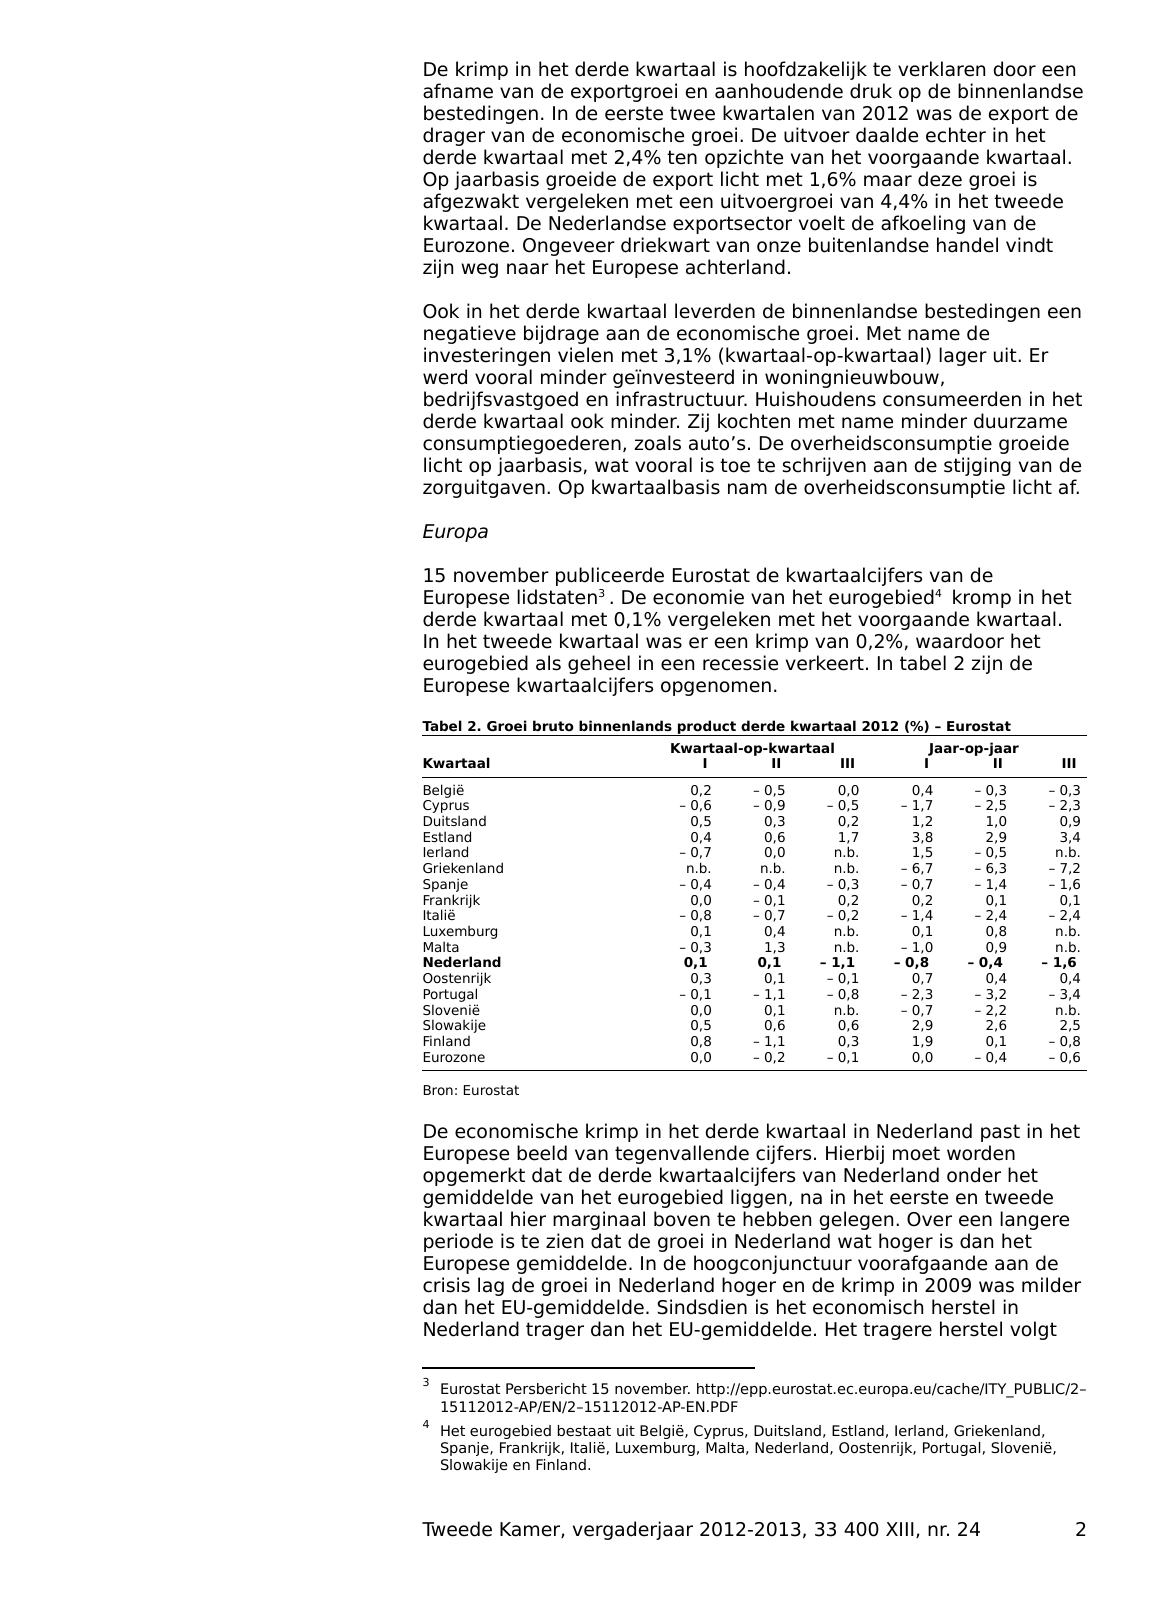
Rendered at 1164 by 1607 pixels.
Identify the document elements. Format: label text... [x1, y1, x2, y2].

table_cell 0,1 [939, 893, 1013, 908]
table_cell n.b. [791, 924, 865, 939]
table_cell – 0,1 [644, 987, 717, 1002]
table_cell Ierland [422, 845, 644, 861]
table_cell n.b. [791, 861, 865, 877]
table_cell 2,5 [1013, 1018, 1087, 1034]
table_cell Luxemburg [422, 924, 644, 939]
table_cell Frankrijk [422, 893, 644, 908]
table_cell – 0,5 [791, 798, 865, 814]
table_cell – 1,6 [1013, 877, 1087, 892]
table_cell – 0,2 [718, 1050, 791, 1070]
table_cell Slowakije [422, 1018, 644, 1034]
table_cell III [1013, 756, 1087, 777]
table_cell – 0,5 [939, 845, 1013, 861]
table_cell 0,1 [644, 955, 717, 971]
text Ook in het derde kwartaal leverden de binnenlandse bestedingen een negatieve bijdrage aan de economische groei. Met name de investeringen vielen met 3,1% (kwartaal-op-kwartaal) lager uit. Er werd vooral minder geïnvesteerd in woningnieuwbouw, bedrijfsvastgoed en infrastructuur. Huishoudens consumeerden in het derde kwartaal ook minder. Zij kochten met name minder duurzame consumptiegoederen, zoals auto’s. De overheidsconsumptie groeide licht op jaarbasis, wat vooral is toe te schrijven aan de stijging van de zorguitgaven. Op kwartaalbasis nam de overheidsconsumptie licht af. [422, 301, 1087, 499]
table_cell 0,2 [865, 893, 939, 908]
table_cell II [939, 756, 1013, 777]
table_cell 2,9 [865, 1018, 939, 1034]
table_cell III [791, 756, 865, 777]
table_cell – 1,1 [718, 987, 791, 1002]
table_cell 0,9 [1013, 814, 1087, 829]
table_cell 2,6 [939, 1018, 1013, 1034]
table_cell – 2,5 [939, 798, 1013, 814]
text Het eurogebied bestaat uit België, Cyprus, Duitsland, Estland, Ierland, Griekenland, Spanje, Frankrijk, Italië, Luxemburg, Malta, Nederland, Oostenrijk, Portugal, Slovenië, Slowakije en Finland. [422, 1418, 1087, 1474]
table_cell 1,0 [939, 814, 1013, 829]
table_cell – 0,2 [791, 908, 865, 924]
table_cell 0,4 [865, 778, 939, 798]
table_cell – 0,1 [791, 1050, 865, 1070]
table_cell 0,4 [718, 924, 791, 939]
table_cell n.b. [791, 1003, 865, 1018]
table_cell – 1,4 [865, 908, 939, 924]
table_cell – 1,1 [791, 955, 865, 971]
table_cell – 3,2 [939, 987, 1013, 1002]
table_cell – 2,4 [1013, 908, 1087, 924]
table_cell Finland [422, 1034, 644, 1050]
table_cell n.b. [718, 861, 791, 877]
table_cell Spanje [422, 877, 644, 892]
table_cell Bron: Eurostat [422, 1071, 1087, 1099]
table_cell – 0,7 [644, 845, 717, 861]
table_cell 0,4 [644, 830, 717, 845]
table_cell – 0,8 [791, 987, 865, 1002]
table_cell – 0,4 [939, 1050, 1013, 1070]
table_cell – 0,3 [791, 877, 865, 892]
table_cell Jaar-op-jaar [865, 736, 1087, 756]
table_cell – 1,7 [865, 798, 939, 814]
table_cell 0,2 [644, 778, 717, 798]
table_cell 0,3 [718, 814, 791, 829]
table_cell Griekenland [422, 861, 644, 877]
table_cell 0,4 [939, 971, 1013, 987]
table_cell – 0,3 [644, 940, 717, 955]
table_cell – 7,2 [1013, 861, 1087, 877]
table_cell 0,7 [865, 971, 939, 987]
table_cell 0,0 [644, 1050, 717, 1070]
table_cell België [422, 778, 644, 798]
table_cell – 6,7 [865, 861, 939, 877]
table_cell 0,3 [791, 1034, 865, 1050]
table_cell 2,9 [939, 830, 1013, 845]
table_cell 1,9 [865, 1034, 939, 1050]
table_cell [422, 736, 644, 756]
table_cell Eurozone [422, 1050, 644, 1070]
table_cell 0,3 [644, 971, 717, 987]
table_cell n.b. [1013, 924, 1087, 939]
table_cell 0,1 [1013, 893, 1087, 908]
table_cell 1,5 [865, 845, 939, 861]
table_cell n.b. [1013, 1003, 1087, 1018]
text De krimp in het derde kwartaal is hoofdzakelijk te verklaren door een afname van de exportgroei en aanhoudende druk op de binnenlandse bestedingen. In de eerste twee kwartalen van 2012 was de export de drager van de economische groei. De uitvoer daalde echter in het derde kwartaal met 2,4% ten opzichte van het voorgaande kwartaal. Op jaarbasis groeide de export licht met 1,6% maar deze groei is afgezwakt vergeleken met een uitvoergroei van 4,4% in het tweede kwartaal. De Nederlandse exportsector voelt de afkoeling van de Eurozone. Ongeveer driekwart van onze buitenlandse handel vindt zijn weg naar het Europese achterland. [422, 59, 1087, 279]
table_cell 0,5 [644, 1018, 717, 1034]
table_cell I [865, 756, 939, 777]
table_cell – 0,1 [791, 971, 865, 987]
table_cell n.b. [1013, 845, 1087, 861]
table_cell Nederland [422, 955, 644, 971]
table_cell Italië [422, 908, 644, 924]
table_cell – 1,6 [1013, 955, 1087, 971]
table_cell – 0,6 [1013, 1050, 1087, 1070]
table_cell 1,3 [718, 940, 791, 955]
table_cell n.b. [644, 861, 717, 877]
table_cell 1,7 [791, 830, 865, 845]
table_cell 1,2 [865, 814, 939, 829]
table_cell 0,1 [939, 1034, 1013, 1050]
table_cell n.b. [1013, 940, 1087, 955]
table_cell 0,0 [865, 1050, 939, 1070]
table_header Tabel 2. Groei bruto binnenlands product derde kwartaal 2012 (%) – Eurostat [422, 719, 1087, 735]
table_cell 0,2 [791, 814, 865, 829]
table_cell 3,8 [865, 830, 939, 845]
subtitle Europa [422, 521, 1087, 543]
table_cell – 6,3 [939, 861, 1013, 877]
text Eurostat Persbericht 15 november. http://epp.eurostat.ec.europa.eu/cache/ITY_PUBLIC/2–15112012-AP/EN/2–15112012-AP-EN.PDF [422, 1377, 1087, 1416]
table_cell II [718, 756, 791, 777]
table_cell 0,6 [718, 1018, 791, 1034]
table_cell – 0,7 [865, 877, 939, 892]
table_cell Malta [422, 940, 644, 955]
table_cell 0,0 [791, 778, 865, 798]
table_cell 0,1 [865, 924, 939, 939]
table_cell – 0,5 [718, 778, 791, 798]
table_cell 0,1 [644, 924, 717, 939]
text 15 november publiceerde Eurostat de kwartaalcijfers van de Europese lidstaten. De economie van het eurogebied kromp in het derde kwartaal met 0,1% vergeleken met het voorgaande kwartaal. In het tweede kwartaal was er een krimp van 0,2%, waardoor het eurogebied als geheel in een recessie verkeert. In tabel 2 zijn de Europese kwartaalcijfers opgenomen. [422, 565, 1087, 697]
table_cell – 3,4 [1013, 987, 1087, 1002]
table_cell – 0,3 [1013, 778, 1087, 798]
table_cell – 0,8 [1013, 1034, 1087, 1050]
table_cell 0,8 [939, 924, 1013, 939]
table_cell 0,6 [718, 830, 791, 845]
table_cell Kwartaal [422, 756, 644, 777]
table_cell 0,5 [644, 814, 717, 829]
table_cell 0,1 [718, 1003, 791, 1018]
table_cell – 1,1 [718, 1034, 791, 1050]
table_cell 3,4 [1013, 830, 1087, 845]
table_cell 0,0 [644, 1003, 717, 1018]
table_cell – 0,7 [865, 1003, 939, 1018]
table_cell n.b. [791, 940, 865, 955]
table_cell – 0,4 [644, 877, 717, 892]
table_cell – 2,2 [939, 1003, 1013, 1018]
table_cell 0,1 [718, 971, 791, 987]
table_cell – 2,3 [1013, 798, 1087, 814]
table_cell Oostenrijk [422, 971, 644, 987]
table_cell – 0,8 [644, 908, 717, 924]
table_cell – 0,8 [865, 955, 939, 971]
table_cell – 0,1 [718, 893, 791, 908]
table_cell n.b. [791, 845, 865, 861]
table_cell Slovenië [422, 1003, 644, 1018]
table_cell 0,1 [718, 955, 791, 971]
table_cell Duitsland [422, 814, 644, 829]
table_cell 0,8 [644, 1034, 717, 1050]
table_cell – 0,7 [718, 908, 791, 924]
table_cell – 2,3 [865, 987, 939, 1002]
table_cell – 0,4 [939, 955, 1013, 971]
table_cell 0,0 [644, 893, 717, 908]
table_cell Cyprus [422, 798, 644, 814]
table_cell 0,9 [939, 940, 1013, 955]
table_cell Kwartaal-op-kwartaal [644, 736, 865, 756]
table_cell 0,6 [791, 1018, 865, 1034]
table_cell Portugal [422, 987, 644, 1002]
table_cell – 1,0 [865, 940, 939, 955]
table_cell Estland [422, 830, 644, 845]
text De economische krimp in het derde kwartaal in Nederland past in het Europese beeld van tegenvallende cijfers. Hierbij moet worden opgemerkt dat de derde kwartaalcijfers van Nederland onder het gemiddelde van het eurogebied liggen, na in het eerste en tweede kwartaal hier marginaal boven te hebben gelegen. Over een langere periode is te zien dat de groei in Nederland wat hoger is dan het Europese gemiddelde. In de hoogconjunctuur voorafgaande aan de crisis lag de groei in Nederland hoger en de krimp in 2009 was milder dan het EU-gemiddelde. Sindsdien is het economisch herstel in Nederland trager dan het EU-gemiddelde. Het tragere herstel volgt [422, 1121, 1087, 1341]
table_cell 0,2 [791, 893, 865, 908]
table_cell – 0,4 [718, 877, 791, 892]
table_cell – 0,6 [644, 798, 717, 814]
table_cell – 2,4 [939, 908, 1013, 924]
table_cell – 0,3 [939, 778, 1013, 798]
table_cell – 0,9 [718, 798, 791, 814]
table_cell I [644, 756, 717, 777]
table_cell 0,0 [718, 845, 791, 861]
table_cell – 1,4 [939, 877, 1013, 892]
table_cell 0,4 [1013, 971, 1087, 987]
